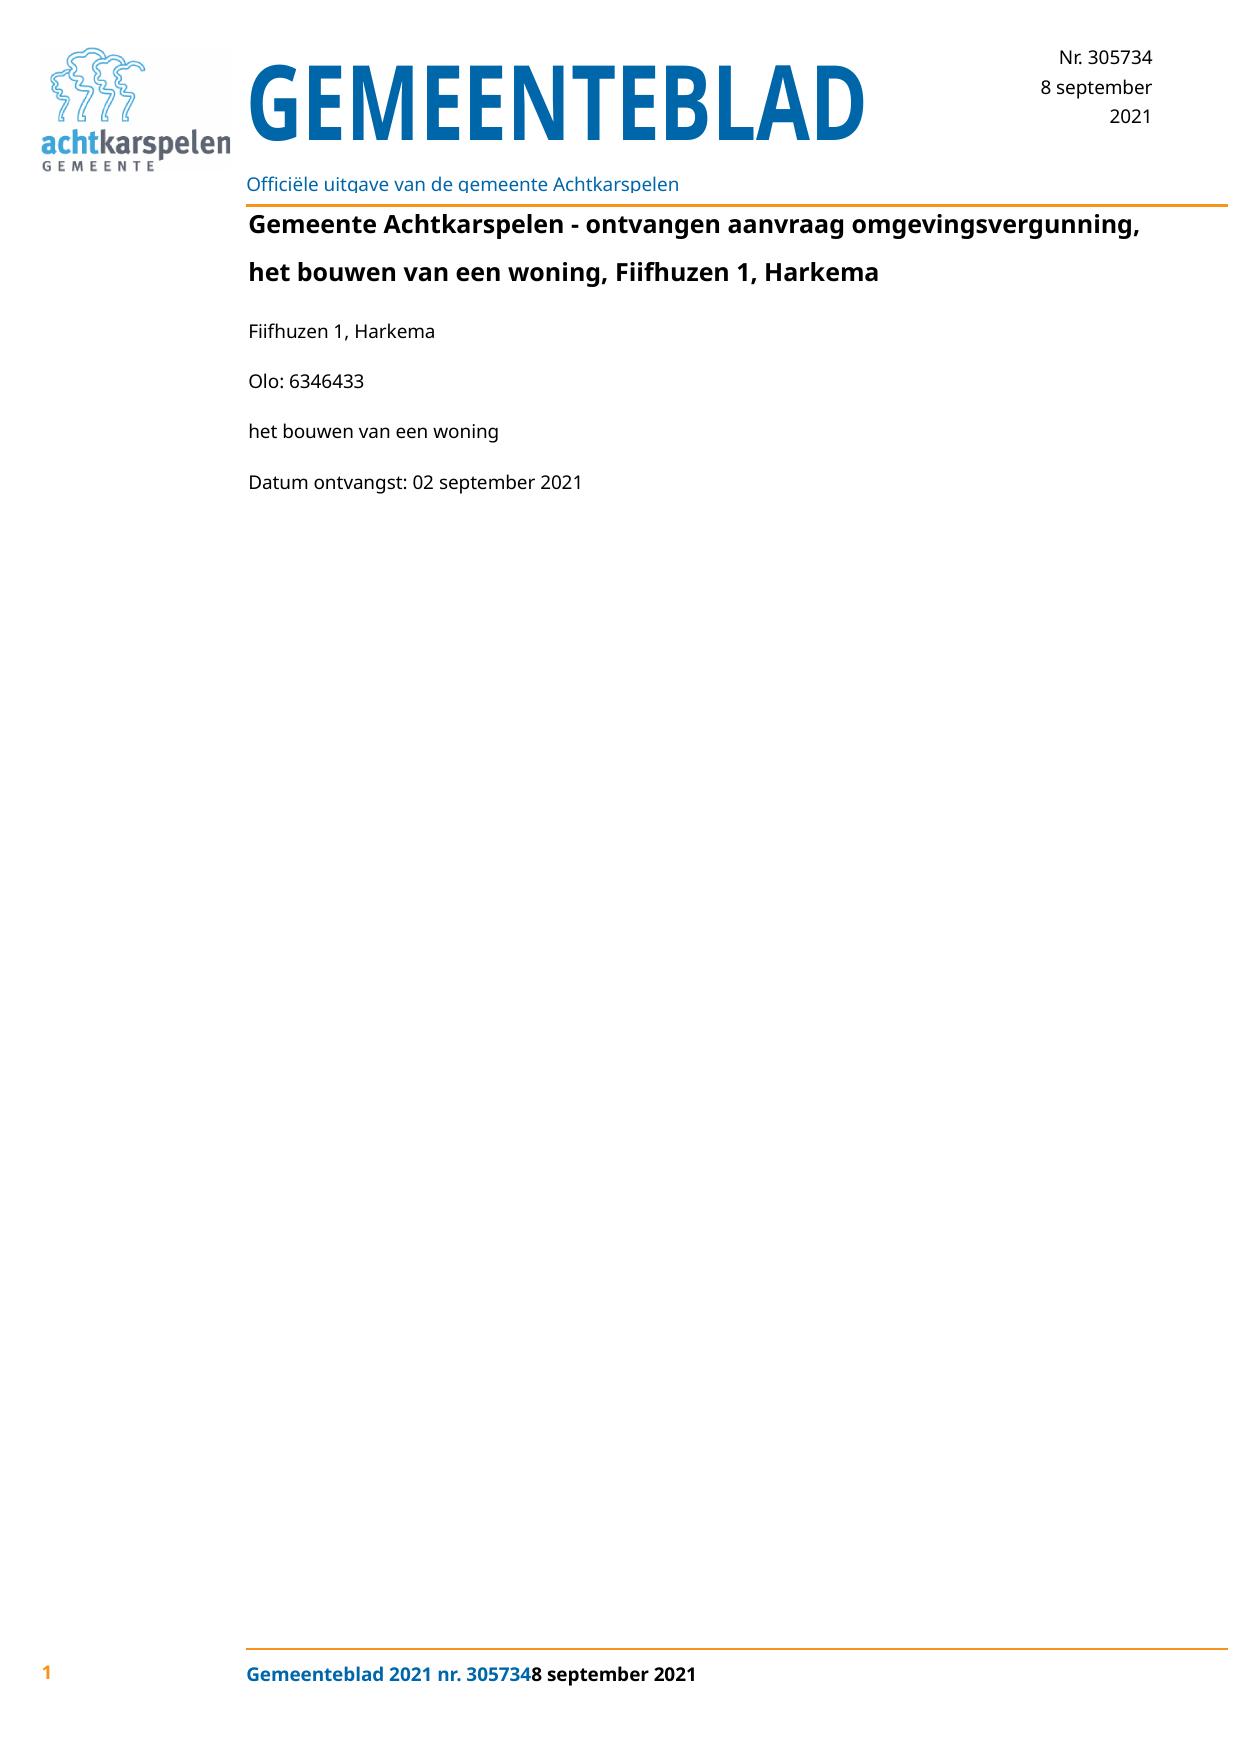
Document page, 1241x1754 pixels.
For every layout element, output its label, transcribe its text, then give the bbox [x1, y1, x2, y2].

text Olo: 6346433 [248, 368, 1152, 394]
text Datum ontvangst: 02 september 2021 [248, 469, 1152, 495]
picture [41, 47, 231, 172]
text het bouwen van een woning [248, 419, 1152, 444]
text Fiifhuzen 1, Harkema [248, 318, 1152, 344]
text Gemeente Achtkarspelen - ontvangen aanvraag omgevingsvergunning, het bouwen van een woning, Fiifhuzen 1, Harkema [248, 207, 1152, 288]
